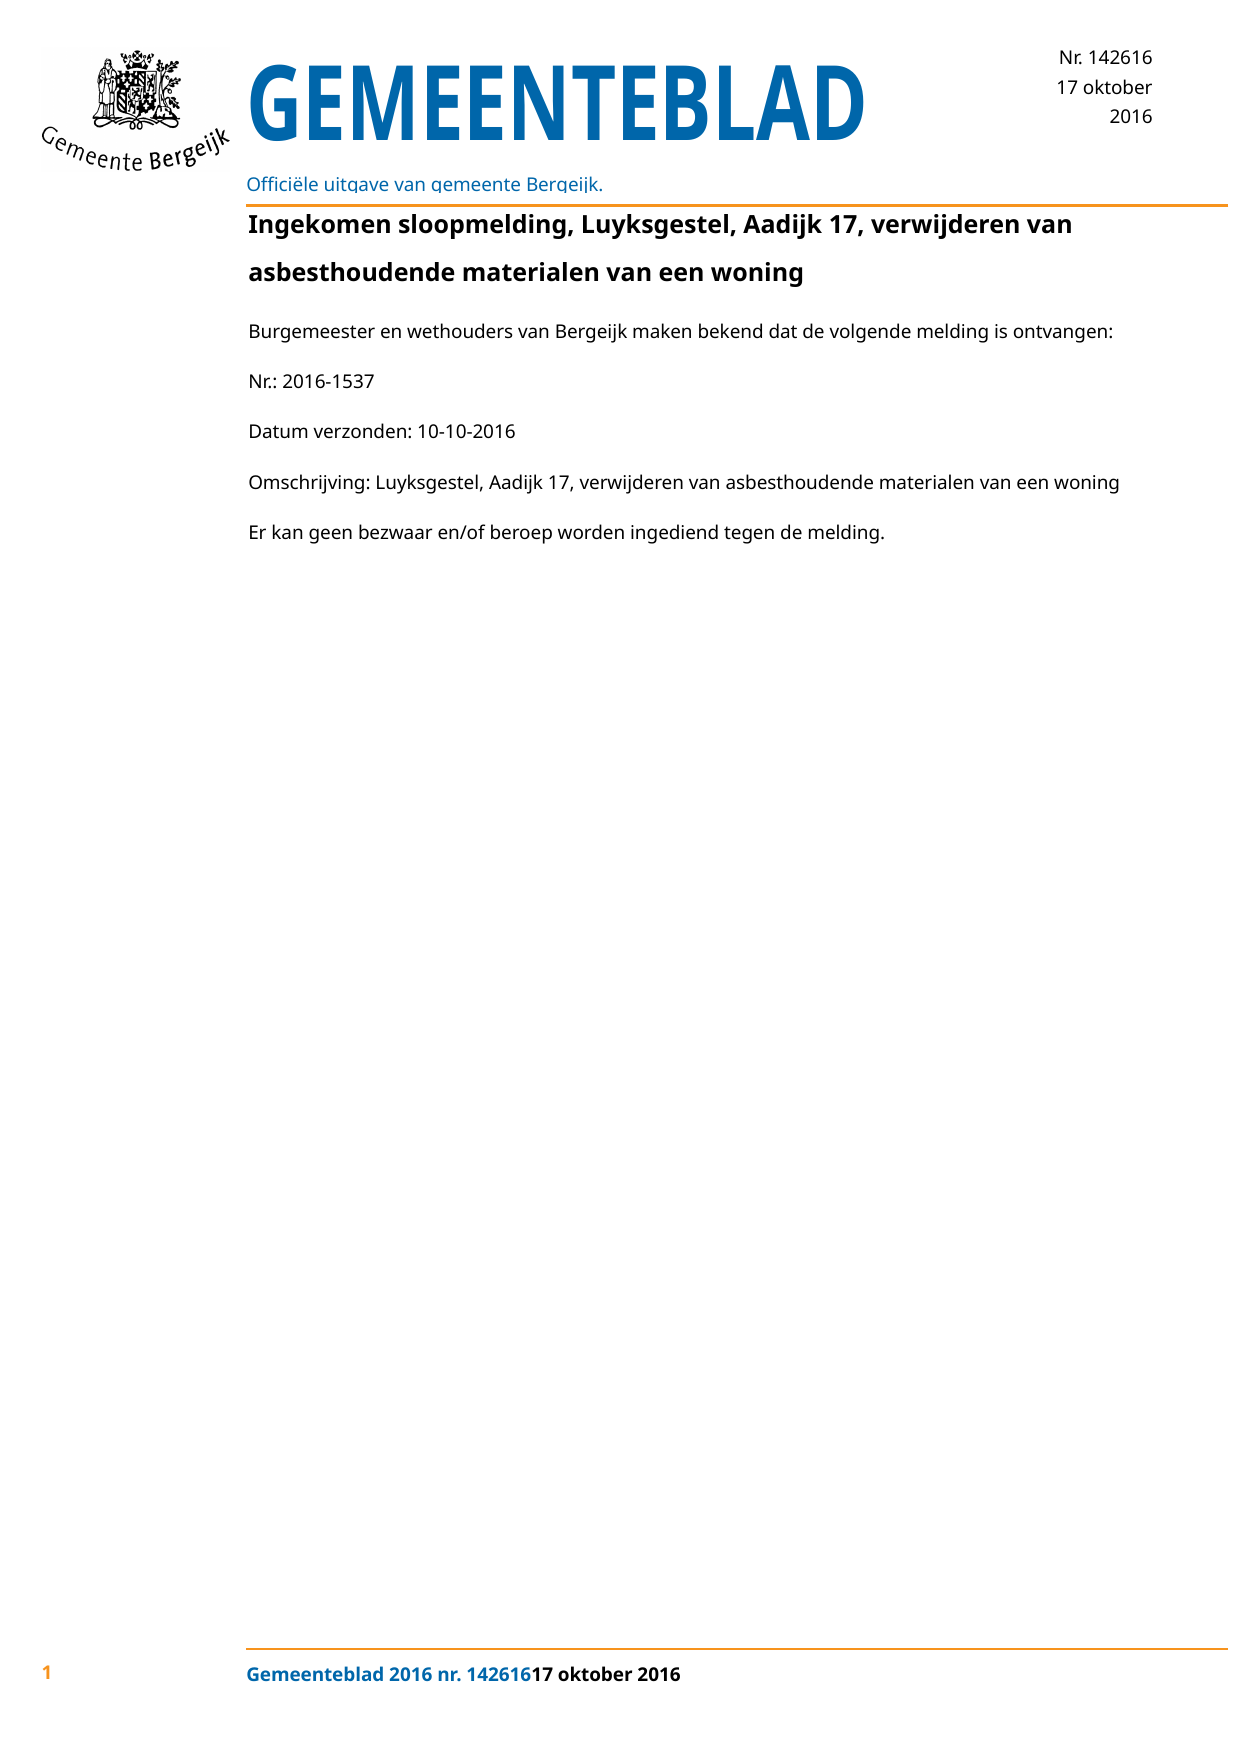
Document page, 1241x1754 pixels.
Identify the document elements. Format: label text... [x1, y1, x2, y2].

text Datum verzonden: 10-10-2016 [248, 419, 1152, 444]
picture [41, 47, 231, 172]
text Burgemeester en wethouders van Bergeijk maken bekend dat de volgende melding is ontvangen: [248, 318, 1152, 344]
text Omschrijving: Luyksgestel, Aadijk 17, verwijderen van asbesthoudende materialen van een woning [248, 469, 1152, 495]
text Ingekomen sloopmelding, Luyksgestel, Aadijk 17, verwijderen van asbesthoudende materialen van een woning [248, 207, 1152, 288]
text Nr.: 2016-1537 [248, 368, 1152, 394]
text Er kan geen bezwaar en/of beroep worden ingediend tegen de melding. [248, 519, 1152, 545]
